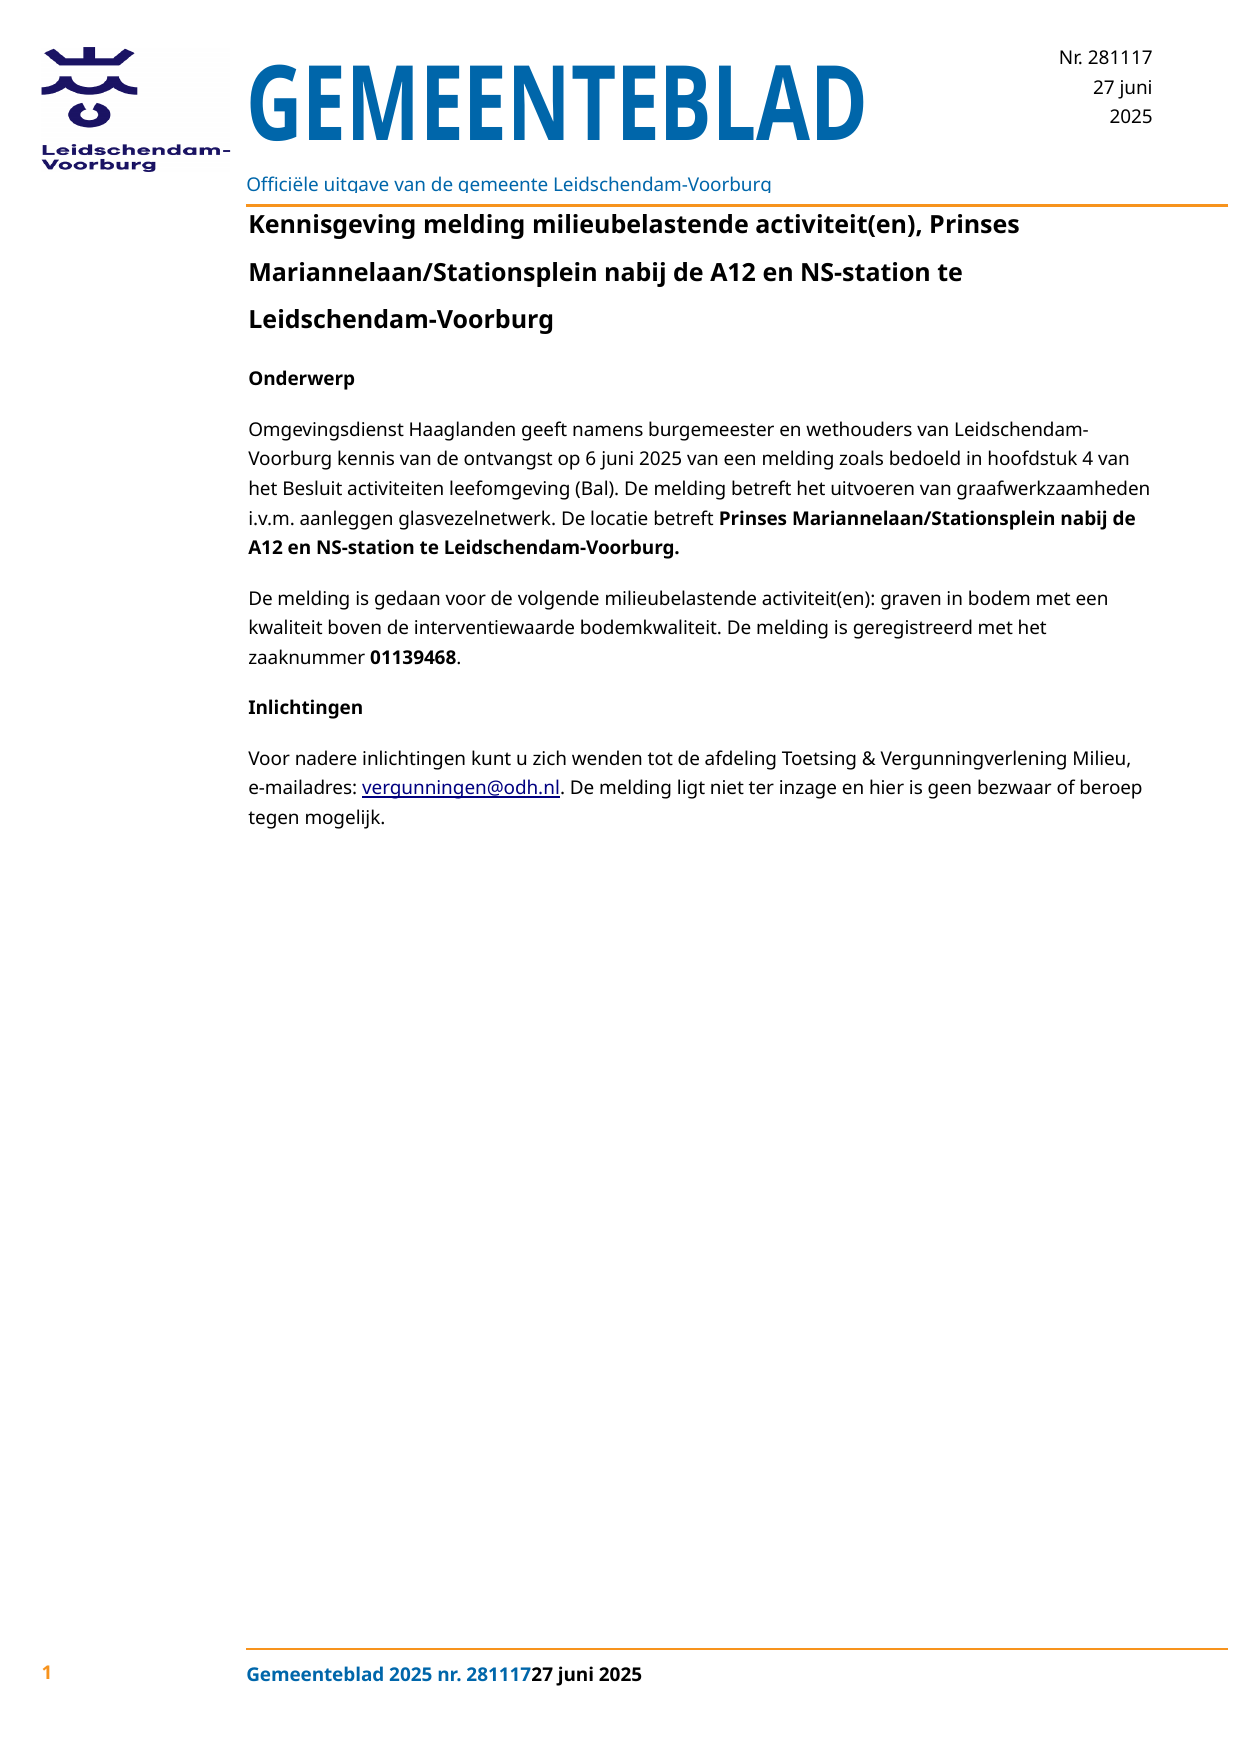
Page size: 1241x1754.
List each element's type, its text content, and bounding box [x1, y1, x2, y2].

picture [41, 47, 231, 172]
text Inlichtingen [248, 694, 1152, 720]
text Onderwerp [248, 366, 1152, 391]
text De melding is gedaan voor de volgende milieubelastende activiteit(en): graven in bodem met een kwaliteit boven de interventiewaarde bodemkwaliteit. De melding is geregistreerd met het zaaknummer 01139468. [248, 585, 1152, 669]
text Kennisgeving melding milieubelastende activiteit(en), Prinses Mariannelaan/Stationsplein nabij de A12 en NS-station te Leidschendam-Voorburg [248, 207, 1152, 336]
text Voor nadere inlichtingen kunt u zich wenden tot de afdeling Toetsing & Vergunningverlening Milieu, e-mailadres: vergunningen@odh.nl. De melding ligt niet ter inzage en hier is geen bezwaar of beroep tegen mogelijk. [248, 745, 1152, 829]
text Omgevingsdienst Haaglanden geeft namens burgemeester en wethouders van Leidschendam-Voorburg kennis van de ontvangst op 6 juni 2025 van een melding zoals bedoeld in hoofdstuk 4 van het Besluit activiteiten leefomgeving (Bal). De melding betreft het uitvoeren van graafwerkzaamheden i.v.m. aanleggen glasvezelnetwerk. De locatie betreft Prinses Mariannelaan/Stationsplein nabij de A12 en NS-station te Leidschendam-Voorburg. [248, 416, 1152, 560]
